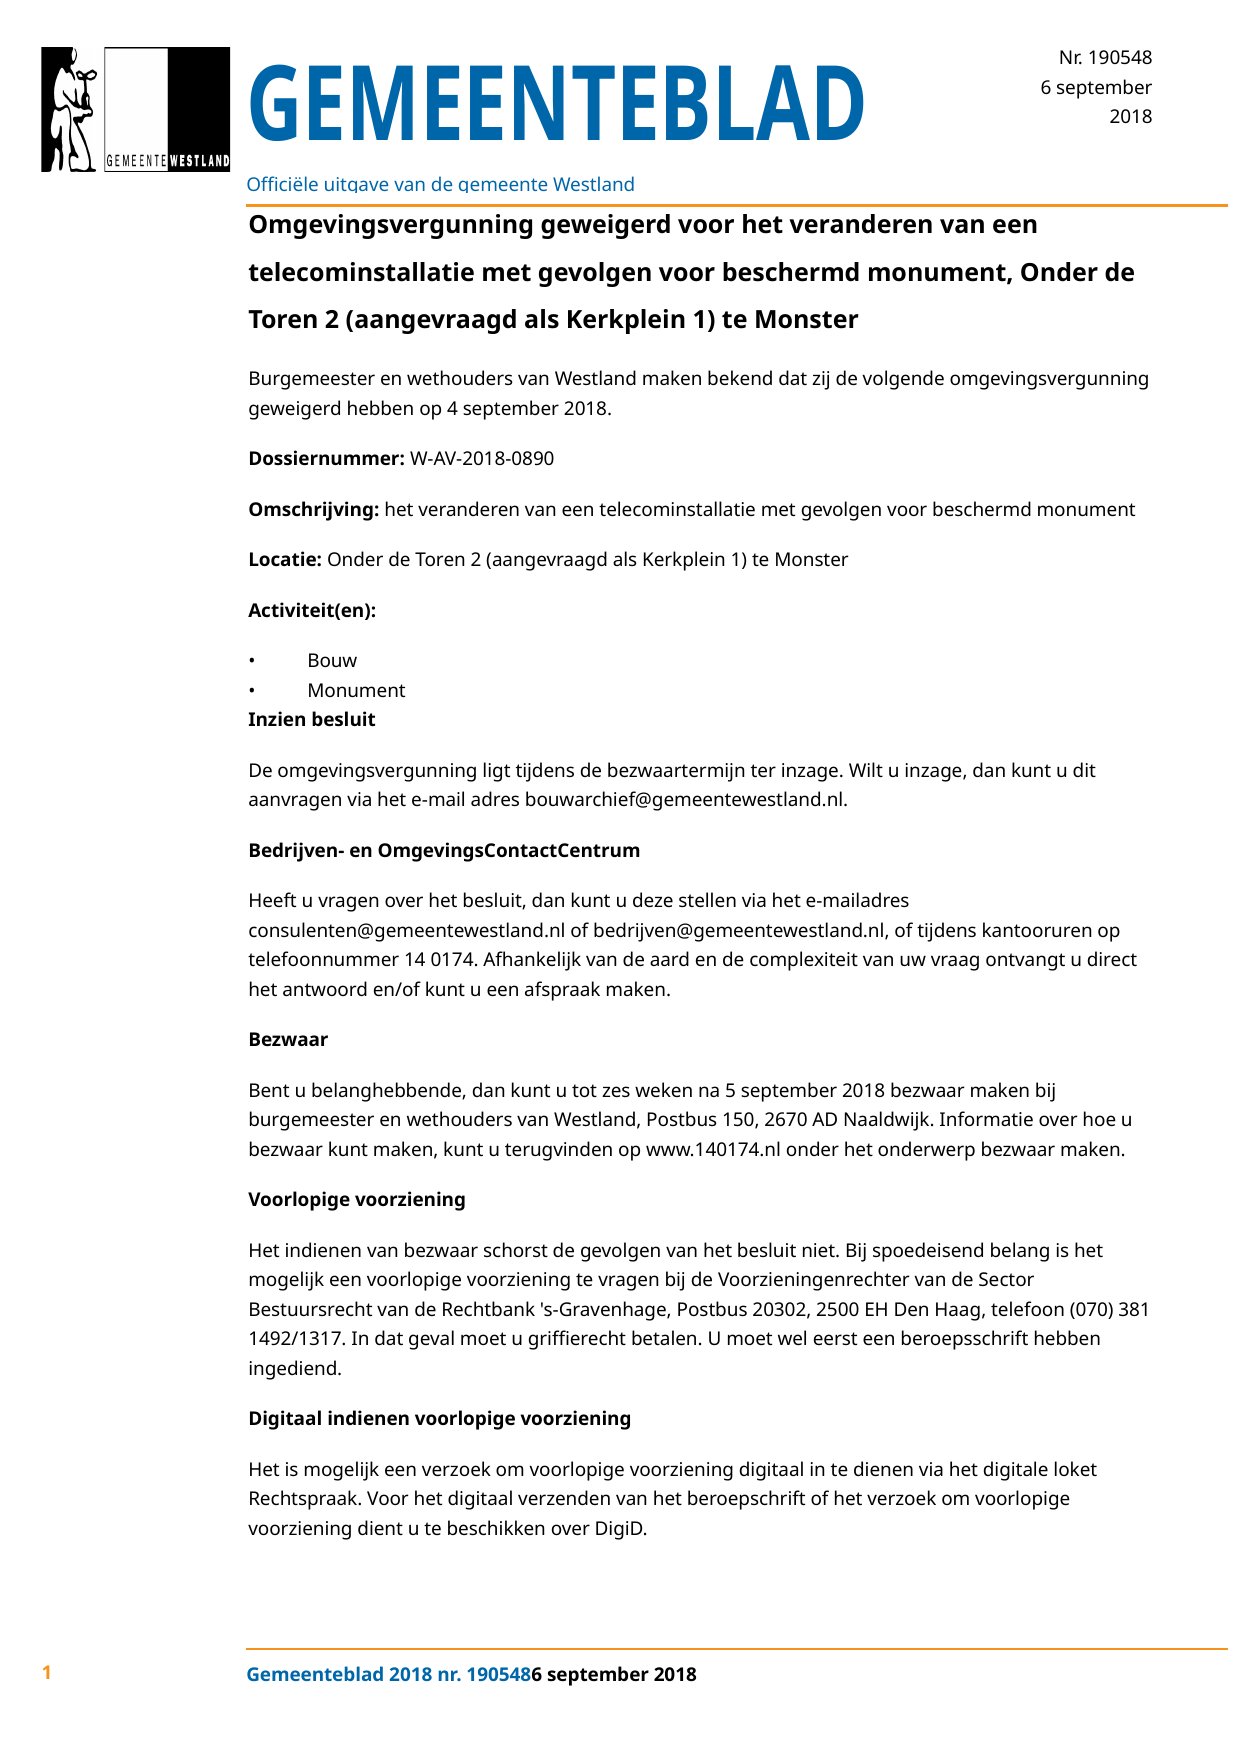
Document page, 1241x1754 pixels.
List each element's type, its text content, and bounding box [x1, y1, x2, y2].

text Omschrijving: het veranderen van een telecominstallatie met gevolgen voor beschermd monument [248, 496, 1152, 522]
text Bezwaar [248, 1026, 1152, 1052]
text Dossiernummer: W-AV-2018-0890 [248, 446, 1152, 471]
list Bouw [248, 647, 1152, 673]
list Monument [248, 677, 1152, 702]
text Bedrijven- en OmgevingsContactCentrum [248, 837, 1152, 862]
text Activiteit(en): [248, 597, 1152, 622]
text Het is mogelijk een verzoek om voorlopige voorziening digitaal in te dienen via het digitale loket Rechtspraak. Voor het digitaal verzenden van het beroepschrift of het verzoek om voorlopige voorziening dient u te beschikken over DigiD. [248, 1456, 1152, 1541]
text Digitaal indienen voorlopige voorziening [248, 1406, 1152, 1431]
text Burgemeester en wethouders van Westland maken bekend dat zij de volgende omgevingsvergunning geweigerd hebben op 4 september 2018. [248, 366, 1152, 421]
text Inzien besluit [248, 706, 1152, 732]
picture [41, 47, 231, 172]
text Voorlopige voorziening [248, 1186, 1152, 1212]
text Heeft u vragen over het besluit, dan kunt u deze stellen via het e-mailadres consulenten@gemeentewestland.nl of bedrijven@gemeentewestland.nl, of tijdens kantooruren op telefoonnummer 14 0174. Afhankelijk van de aard en de complexiteit van uw vraag ontvangt u direct het antwoord en/of kunt u een afspraak maken. [248, 887, 1152, 1002]
text Het indienen van bezwaar schorst de gevolgen van het besluit niet. Bij spoedeisend belang is het mogelijk een voorlopige voorziening te vragen bij de Voorzieningenrechter van de Sector Bestuursrecht van de Rechtbank 's-Gravenhage, Postbus 20302, 2500 EH Den Haag, telefoon (070) 381 1492/1317. In dat geval moet u griffierecht betalen. U moet wel eerst een beroepsschrift hebben ingediend. [248, 1237, 1152, 1381]
text Omgevingsvergunning geweigerd voor het veranderen van een telecominstallatie met gevolgen voor beschermd monument, Onder de Toren 2 (aangevraagd als Kerkplein 1) te Monster [248, 207, 1152, 336]
text Locatie: Onder de Toren 2 (aangevraagd als Kerkplein 1) te Monster [248, 546, 1152, 572]
text Bent u belanghebbende, dan kunt u tot zes weken na 5 september 2018 bezwaar maken bij burgemeester en wethouders van Westland, Postbus 150, 2670 AD Naaldwijk. Informatie over hoe u bezwaar kunt maken, kunt u terugvinden op www.140174.nl onder het onderwerp bezwaar maken. [248, 1077, 1152, 1162]
text De omgevingsvergunning ligt tijdens de bezwaartermijn ter inzage. Wilt u inzage, dan kunt u dit aanvragen via het e-mail adres bouwarchief@gemeentewestland.nl. [248, 757, 1152, 812]
